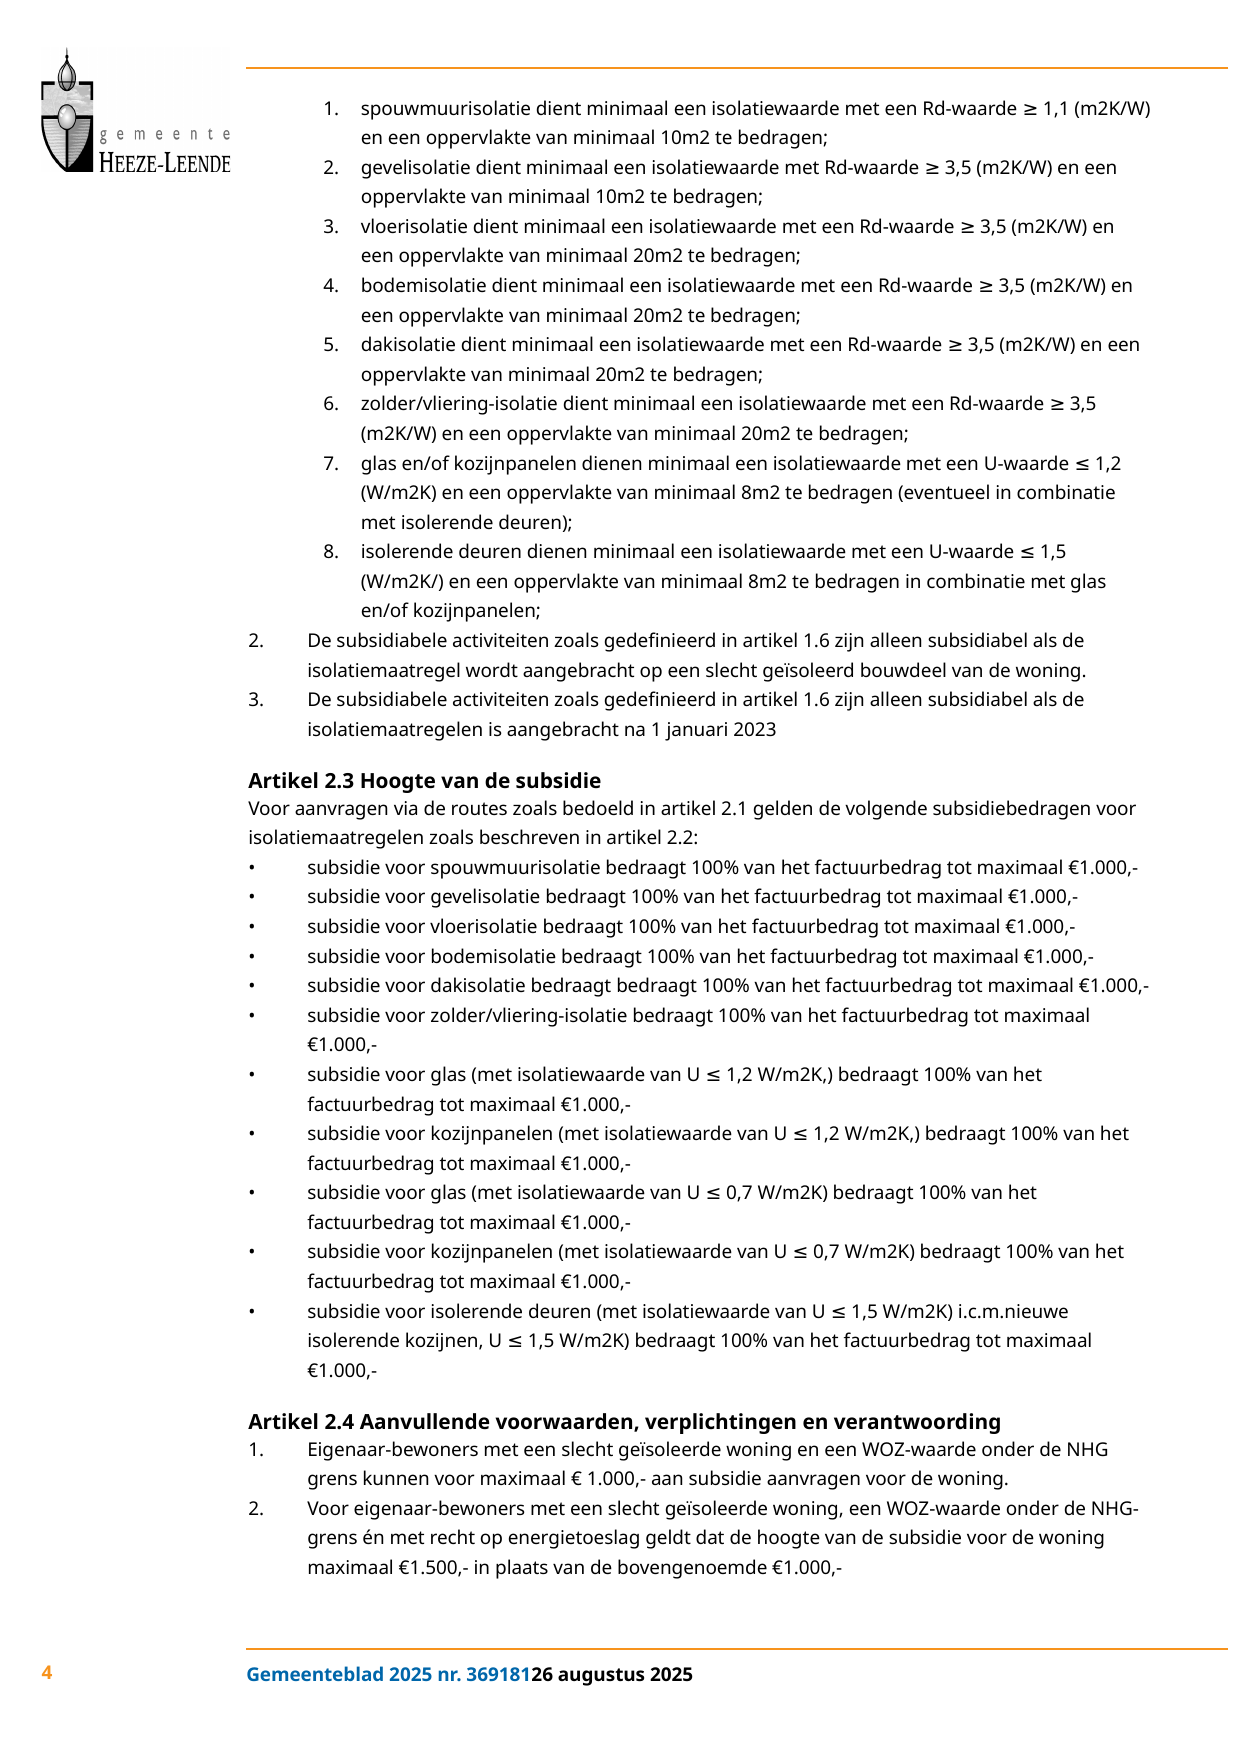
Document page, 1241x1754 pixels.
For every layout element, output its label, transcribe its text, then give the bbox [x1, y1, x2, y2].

list dakisolatie dient minimaal een isolatiewaarde met een Rd-waarde ≥ 3,5 (m2K/W) en een oppervlakte van minimaal 20m2 te bedragen; [323, 331, 1152, 387]
list subsidie voor kozijnpanelen (met isolatiewaarde van U ≤ 1,2 W/m2K,) bedraagt 100% van het factuurbedrag tot maximaal €1.000,- [248, 1120, 1152, 1176]
list subsidie voor bodemisolatie bedraagt 100% van het factuurbedrag tot maximaal €1.000,- [248, 943, 1152, 968]
list zolder/vliering-isolatie dient minimaal een isolatiewaarde met een Rd-waarde ≥ 3,5 (m2K/W) en een oppervlakte van minimaal 20m2 te bedragen; [323, 391, 1152, 446]
list subsidie voor kozijnpanelen (met isolatiewaarde van U ≤ 0,7 W/m2K) bedraagt 100% van het factuurbedrag tot maximaal €1.000,- [248, 1239, 1152, 1294]
list bodemisolatie dient minimaal een isolatiewaarde met een Rd-waarde ≥ 3,5 (m2K/W) en een oppervlakte van minimaal 20m2 te bedragen; [323, 272, 1152, 328]
list isolerende deuren dienen minimaal een isolatiewaarde met een U-waarde ≤ 1,5 (W/m2K/) en een oppervlakte van minimaal 8m2 te bedragen in combinatie met glas en/of kozijnpanelen; [323, 538, 1152, 623]
list spouwmuurisolatie dient minimaal een isolatiewaarde met een Rd-waarde ≥ 1,1 (m2K/W) en een oppervlakte van minimaal 10m2 te bedragen; [323, 95, 1152, 150]
list Eigenaar-bewoners met een slecht geïsoleerde woning en een WOZ-waarde onder de NHG grens kunnen voor maximaal € 1.000,- aan subsidie aanvragen voor de woning. [248, 1436, 1152, 1491]
list subsidie voor gevelisolatie bedraagt 100% van het factuurbedrag tot maximaal €1.000,- [248, 884, 1152, 909]
list De subsidiabele activiteiten zoals gedefinieerd in artikel 1.6 zijn alleen subsidiabel als de isolatiemaatregelen is aangebracht na 1 januari 2023 [248, 686, 1152, 742]
list subsidie voor glas (met isolatiewaarde van U ≤ 1,2 W/m2K,) bedraagt 100% van het factuurbedrag tot maximaal €1.000,- [248, 1061, 1152, 1116]
text Artikel 2.4 Aanvullende voorwaarden, verplichtingen en verantwoording [248, 1407, 1152, 1436]
list subsidie voor vloerisolatie bedraagt 100% van het factuurbedrag tot maximaal €1.000,- [248, 913, 1152, 939]
text Artikel 2.3 Hoogte van de subsidie [248, 766, 1152, 795]
list subsidie voor isolerende deuren (met isolatiewaarde van U ≤ 1,5 W/m2K) i.c.m.nieuwe isolerende kozijnen, U ≤ 1,5 W/m2K) bedraagt 100% van het factuurbedrag tot maximaal €1.000,- [248, 1298, 1152, 1383]
text Voor aanvragen via de routes zoals bedoeld in artikel 2.1 gelden de volgende subsidiebedragen voor isolatiemaatregelen zoals beschreven in artikel 2.2: [248, 795, 1152, 850]
list gevelisolatie dient minimaal een isolatiewaarde met Rd-waarde ≥ 3,5 (m2K/W) en een oppervlakte van minimaal 10m2 te bedragen; [323, 154, 1152, 209]
list vloerisolatie dient minimaal een isolatiewaarde met een Rd-waarde ≥ 3,5 (m2K/W) en een oppervlakte van minimaal 20m2 te bedragen; [323, 213, 1152, 268]
picture [41, 47, 231, 172]
list subsidie voor zolder/vliering-isolatie bedraagt 100% van het factuurbedrag tot maximaal €1.000,- [248, 1002, 1152, 1057]
list Voor eigenaar-bewoners met een slecht geïsoleerde woning, een WOZ-waarde onder de NHG-grens én met recht op energietoeslag geldt dat de hoogte van de subsidie voor de woning maximaal €1.500,- in plaats van de bovengenoemde €1.000,- [248, 1495, 1152, 1580]
list subsidie voor spouwmuurisolatie bedraagt 100% van het factuurbedrag tot maximaal €1.000,- [248, 854, 1152, 880]
list De subsidiabele activiteiten zoals gedefinieerd in artikel 1.6 zijn alleen subsidiabel als de isolatiemaatregel wordt aangebracht op een slecht geïsoleerd bouwdeel van de woning. [248, 627, 1152, 683]
list glas en/of kozijnpanelen dienen minimaal een isolatiewaarde met een U-waarde ≤ 1,2 (W/m2K) en een oppervlakte van minimaal 8m2 te bedragen (eventueel in combinatie met isolerende deuren); [323, 450, 1152, 535]
list subsidie voor dakisolatie bedraagt bedraagt 100% van het factuurbedrag tot maximaal €1.000,- [248, 972, 1152, 998]
list subsidie voor glas (met isolatiewaarde van U ≤ 0,7 W/m2K) bedraagt 100% van het factuurbedrag tot maximaal €1.000,- [248, 1179, 1152, 1235]
